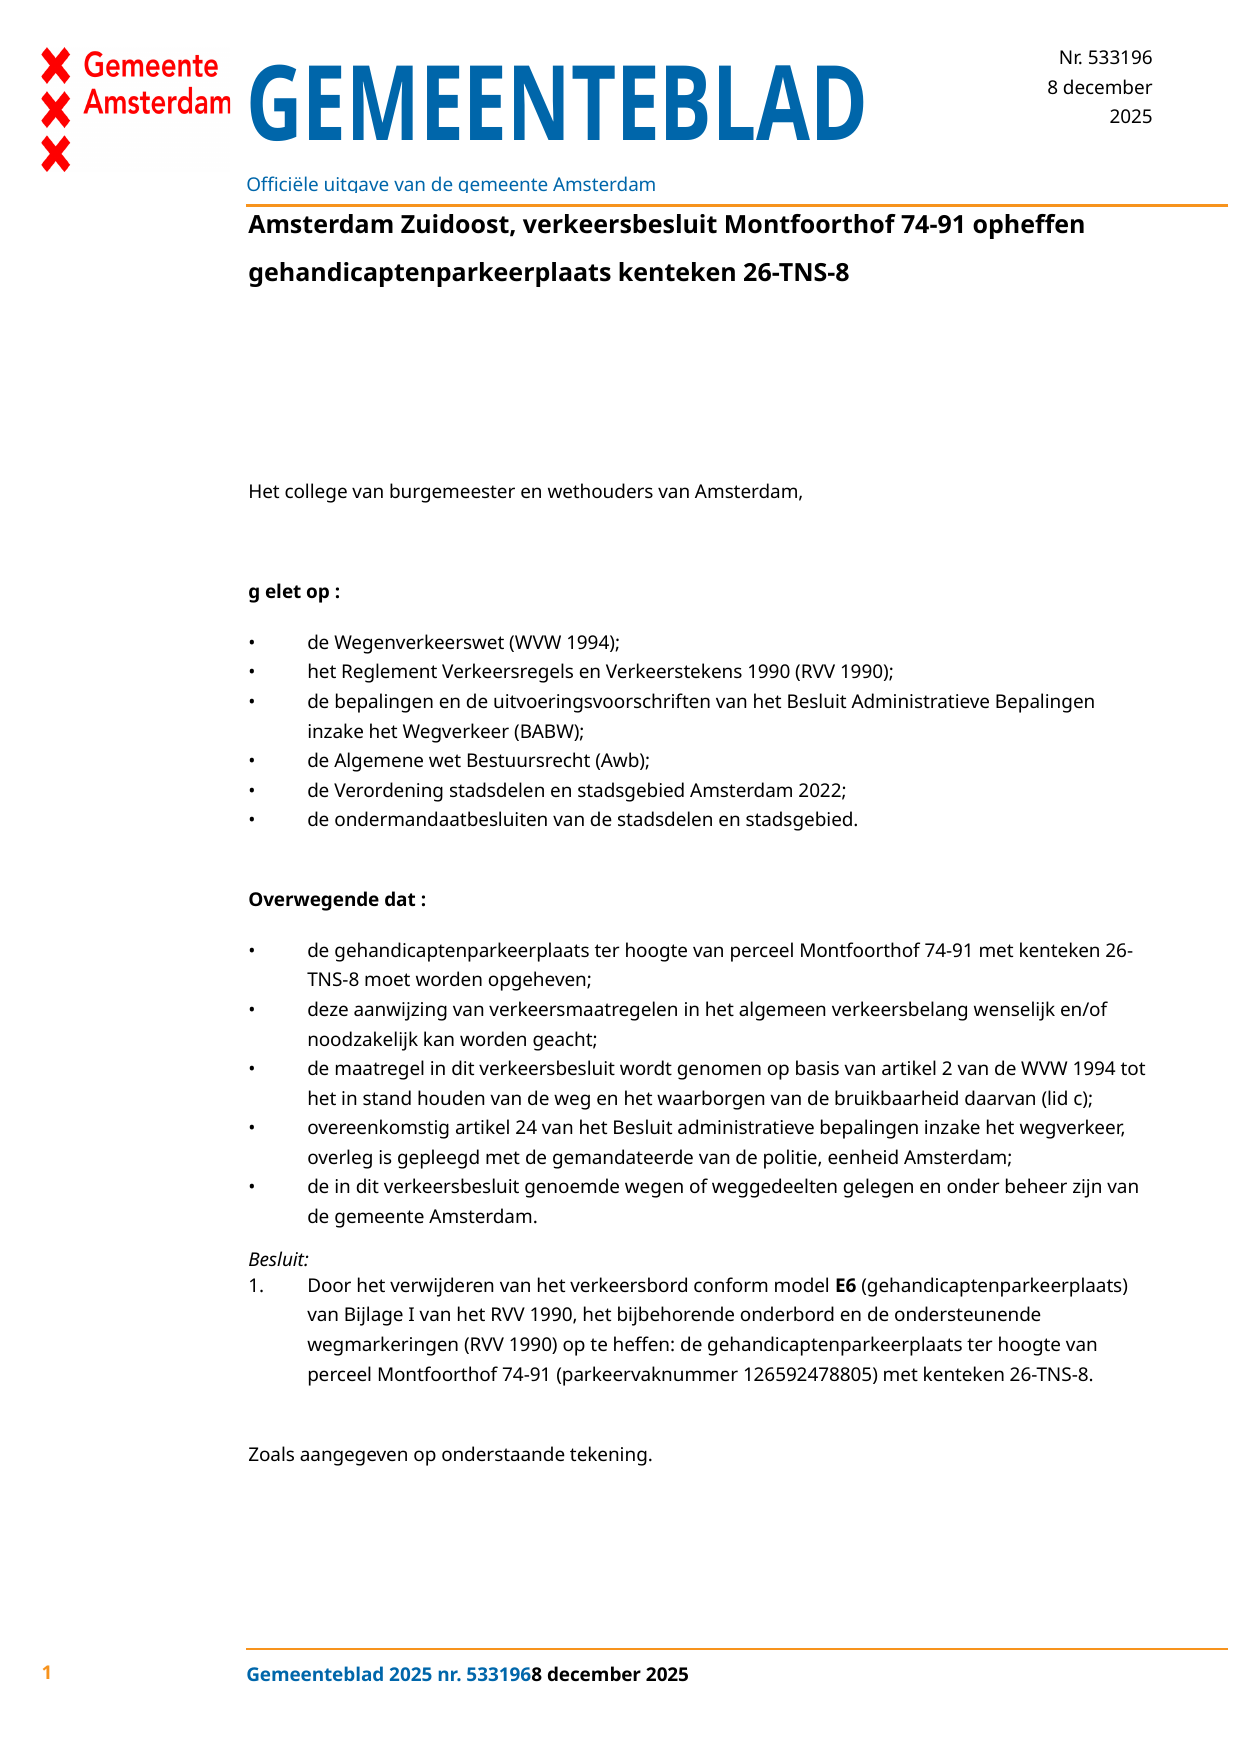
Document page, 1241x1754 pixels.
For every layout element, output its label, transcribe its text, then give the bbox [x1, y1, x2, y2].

list de Verordening stadsdelen en stadsgebied Amsterdam 2022; [248, 777, 1152, 803]
list overeenkomstig artikel 24 van het Besluit administratieve bepalingen inzake het wegverkeer, overleg is gepleegd met de gemandateerde van de politie, eenheid Amsterdam; [248, 1114, 1152, 1170]
list de Algemene wet Bestuursrecht (Awb); [248, 747, 1152, 773]
text Het college van burgemeester en wethouders van Amsterdam, [248, 478, 1152, 503]
list Door het verwijderen van het verkeersbord conform model E6 (gehandicaptenparkeerplaats) van Bijlage I van het RVV 1990, het bijbehorende onderbord en de ondersteunende wegmarkeringen (RVV 1990) op te heffen: de gehandicaptenparkeerplaats ter hoogte van perceel Montfoorthof 74-91 (parkeervaknummer 126592478805) met kenteken 26-TNS-8. [248, 1272, 1152, 1387]
list de maatregel in dit verkeersbesluit wordt genomen op basis van artikel 2 van de WVW 1994 tot het in stand houden van de weg en het waarborgen van de bruikbaarheid daarvan (lid c); [248, 1055, 1152, 1111]
list de ondermandaatbesluiten van de stadsdelen en stadsgebied. [248, 807, 1152, 832]
text Zoals aangegeven op onderstaande tekening. [248, 1441, 1152, 1467]
list de Wegenverkeerswet (WVW 1994); [248, 629, 1152, 655]
text g elet op : [248, 579, 1152, 604]
text Amsterdam Zuidoost, verkeersbesluit Montfoorthof 74-91 opheffen gehandicaptenparkeerplaats kenteken 26-TNS-8 [248, 207, 1152, 288]
text Overwegende dat : [248, 887, 1152, 912]
list de bepalingen en de uitvoeringsvoorschriften van het Besluit Administratieve Bepalingen inzake het Wegverkeer (BABW); [248, 688, 1152, 743]
text Besluit: [248, 1246, 1152, 1272]
list het Reglement Verkeersregels en Verkeerstekens 1990 (RVV 1990); [248, 659, 1152, 684]
list de gehandicaptenparkeerplaats ter hoogte van perceel Montfoorthof 74-91 met kenteken 26-TNS-8 moet worden opgeheven; [248, 937, 1152, 992]
list de in dit verkeersbesluit genoemde wegen of weggedeelten gelegen en onder beheer zijn van de gemeente Amsterdam. [248, 1174, 1152, 1229]
picture [41, 47, 231, 172]
list deze aanwijzing van verkeersmaatregelen in het algemeen verkeersbelang wenselijk en/of noodzakelijk kan worden geacht; [248, 996, 1152, 1051]
